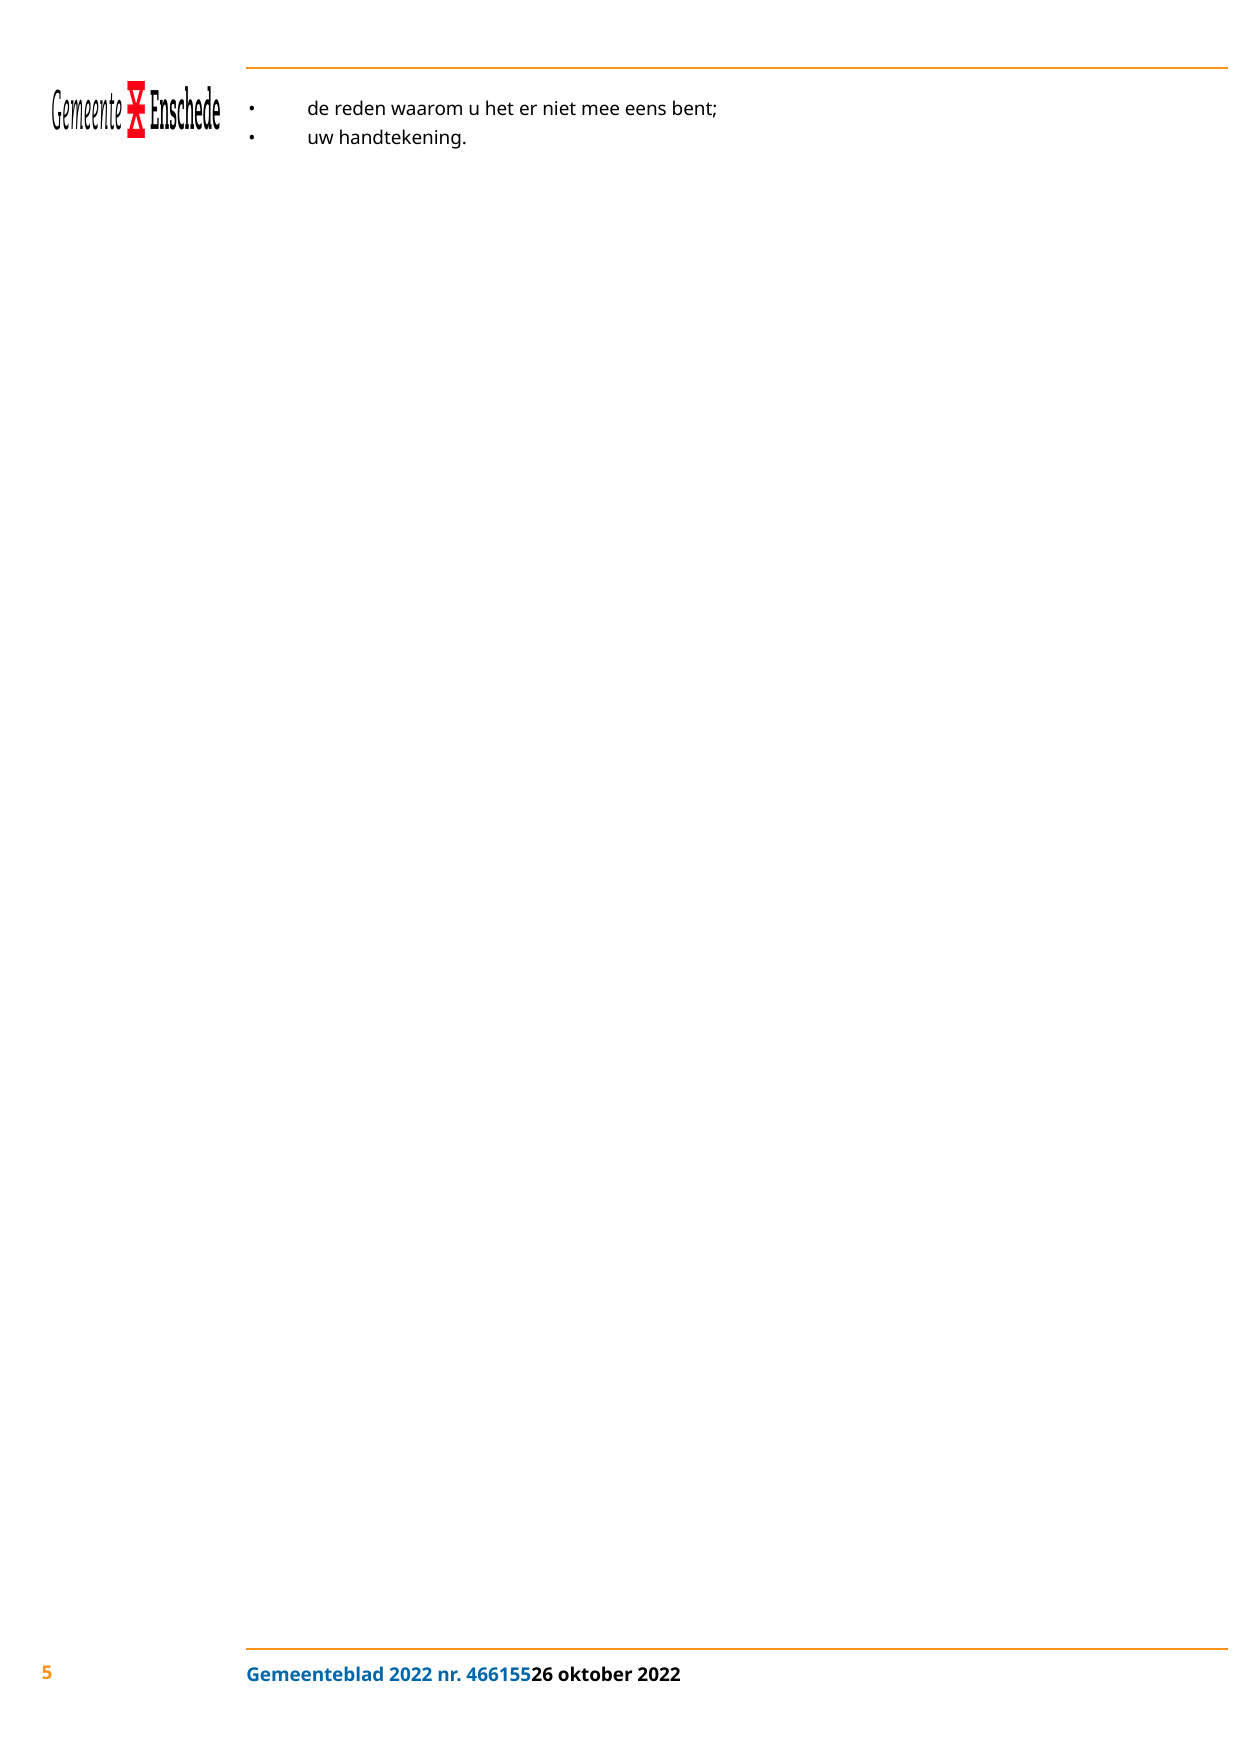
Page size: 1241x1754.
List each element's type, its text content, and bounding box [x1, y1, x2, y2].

picture [41, 47, 231, 172]
list de reden waarom u het er niet mee eens bent; [248, 95, 1152, 121]
list uw handtekening. [248, 124, 1152, 150]
